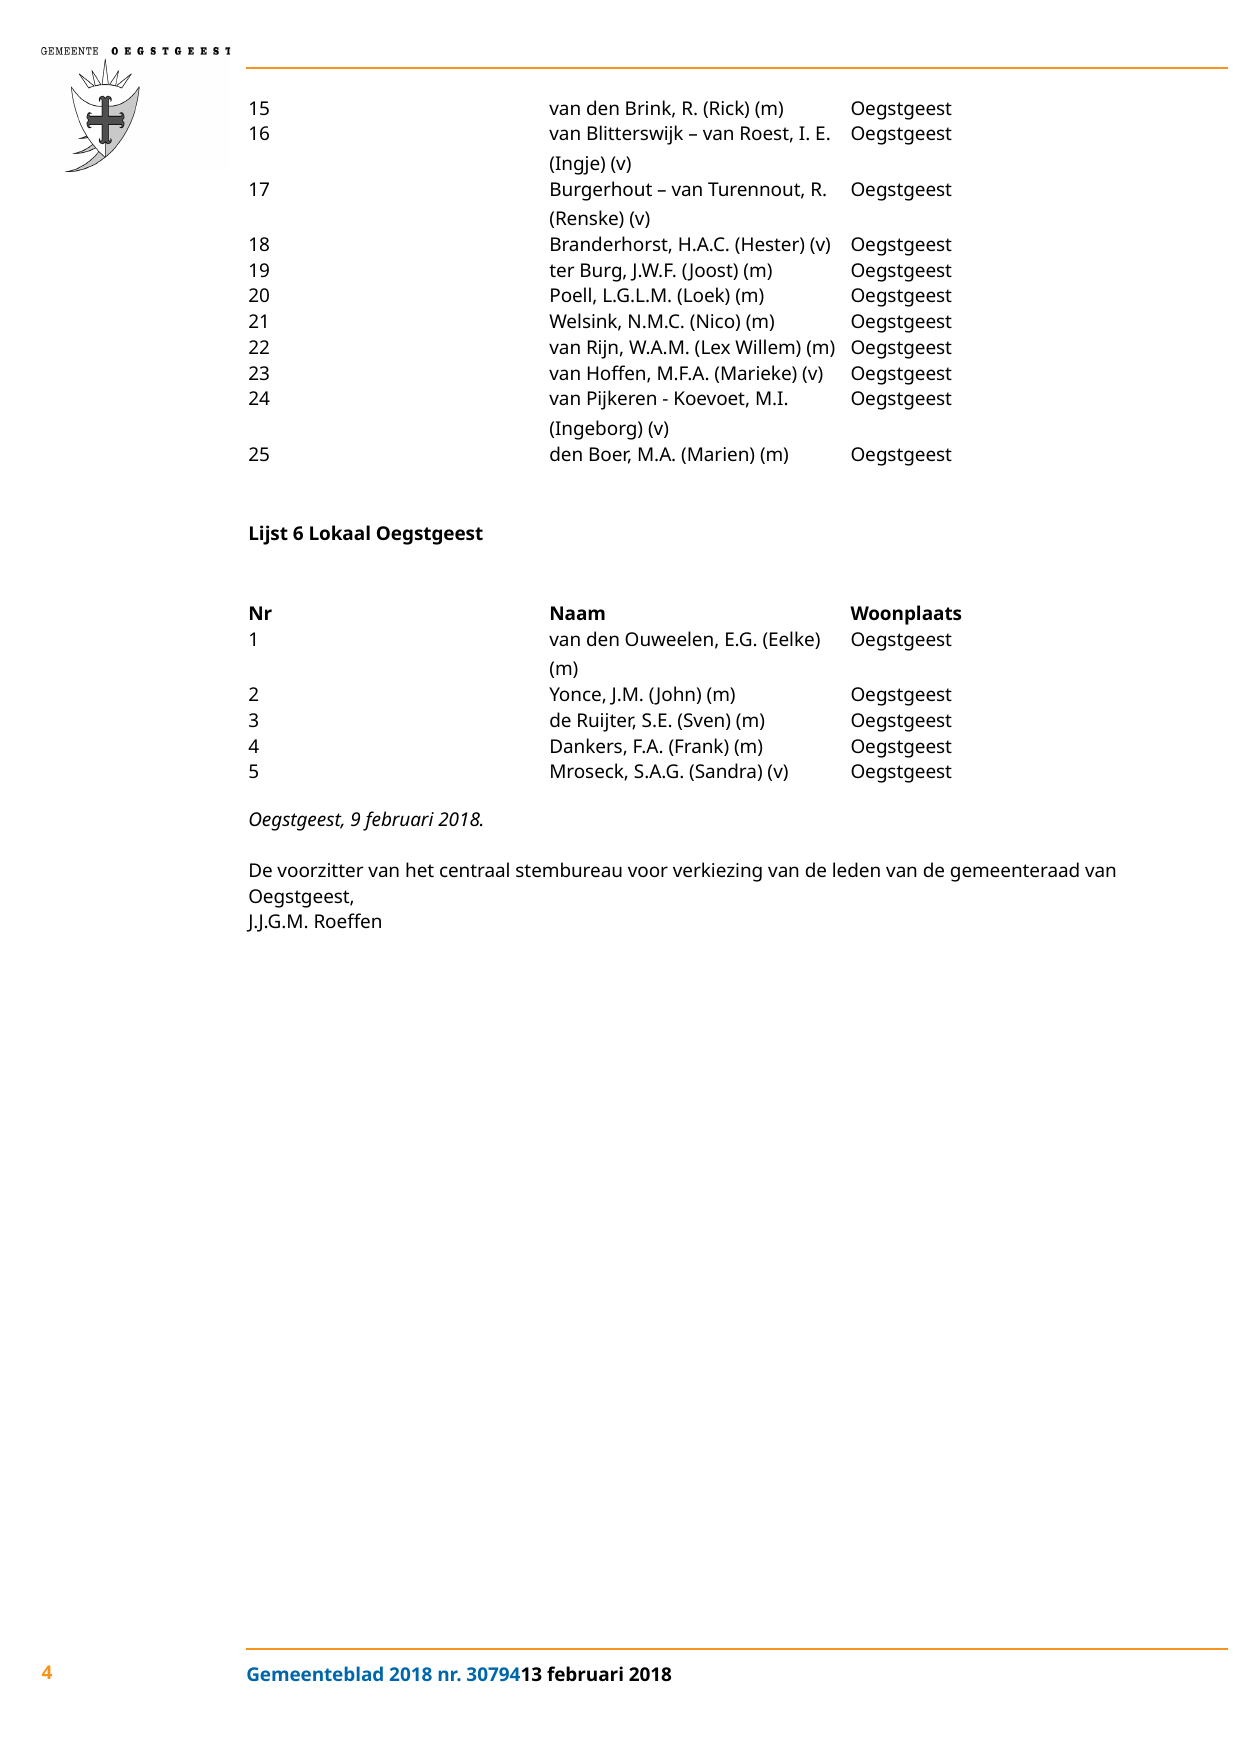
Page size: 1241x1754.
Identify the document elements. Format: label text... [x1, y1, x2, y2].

table_cell 25 [248, 441, 549, 467]
table_cell Oegstgeest [850, 283, 1152, 308]
table_cell Oegstgeest [850, 707, 1152, 733]
table_cell 15 [248, 95, 549, 121]
table_cell ter Burg, J.W.F. (Joost) (m) [549, 257, 850, 283]
table_cell 23 [248, 360, 549, 386]
table_cell van Pijkeren - Koevoet, M.I. (Ingeborg) (v) [549, 386, 850, 441]
table_cell Oegstgeest [850, 95, 1152, 121]
table_cell Oegstgeest [850, 441, 1152, 467]
table_cell 21 [248, 308, 549, 334]
table_cell 22 [248, 334, 549, 360]
table_cell 3 [248, 707, 549, 733]
table_cell 2 [248, 681, 549, 707]
table_cell van den Ouweelen, E.G. (Eelke) (m) [549, 626, 850, 681]
table_cell 1 [248, 626, 549, 681]
table_cell van den Brink, R. (Rick) (m) [549, 95, 850, 121]
table_cell Oegstgeest [850, 759, 1152, 784]
table_cell Oegstgeest [850, 733, 1152, 758]
table_cell 16 [248, 121, 549, 176]
text Lijst 6 Lokaal Oegstgeest [248, 520, 1152, 546]
table_cell Oegstgeest [850, 360, 1152, 386]
table_cell Oegstgeest [850, 681, 1152, 707]
table_cell Oegstgeest [850, 308, 1152, 334]
table_cell 20 [248, 283, 549, 308]
table_cell 18 [248, 231, 549, 257]
text J.J.G.M. Roeffen [248, 909, 1152, 934]
picture [41, 47, 231, 172]
text De voorzitter van het centraal stembureau voor verkiezing van de leden van de gemeenteraad van Oegstgeest, [248, 857, 1152, 909]
table_cell Branderhorst, H.A.C. (Hester) (v) [549, 231, 850, 257]
table_cell 4 [248, 733, 549, 758]
table_cell van Rijn, W.A.M. (Lex Willem) (m) [549, 334, 850, 360]
table_header Naam [549, 600, 850, 626]
table_cell 5 [248, 759, 549, 784]
table_cell Oegstgeest [850, 121, 1152, 176]
table_cell Dankers, F.A. (Frank) (m) [549, 733, 850, 758]
text Oegstgeest, 9 februari 2018. [248, 806, 1152, 831]
table_cell de Ruijter, S.E. (Sven) (m) [549, 707, 850, 733]
table_header Nr [248, 600, 549, 626]
table_cell Burgerhout – van Turennout, R. (Renske) (v) [549, 176, 850, 231]
table_header Woonplaats [850, 600, 1152, 626]
table_cell Yonce, J.M. (John) (m) [549, 681, 850, 707]
table_cell Oegstgeest [850, 334, 1152, 360]
table_cell 19 [248, 257, 549, 283]
table_cell van Hoffen, M.F.A. (Marieke) (v) [549, 360, 850, 386]
table_cell van Blitterswijk – van Roest, I. E. (Ingje) (v) [549, 121, 850, 176]
table_cell Mroseck, S.A.G. (Sandra) (v) [549, 759, 850, 784]
table_cell Welsink, N.M.C. (Nico) (m) [549, 308, 850, 334]
table_cell Oegstgeest [850, 257, 1152, 283]
table_cell Oegstgeest [850, 231, 1152, 257]
table_cell Oegstgeest [850, 386, 1152, 441]
table_cell 17 [248, 176, 549, 231]
table_cell 24 [248, 386, 549, 441]
table_cell Poell, L.G.L.M. (Loek) (m) [549, 283, 850, 308]
table_cell Oegstgeest [850, 176, 1152, 231]
table_cell den Boer, M.A. (Marien) (m) [549, 441, 850, 467]
table_cell Oegstgeest [850, 626, 1152, 681]
